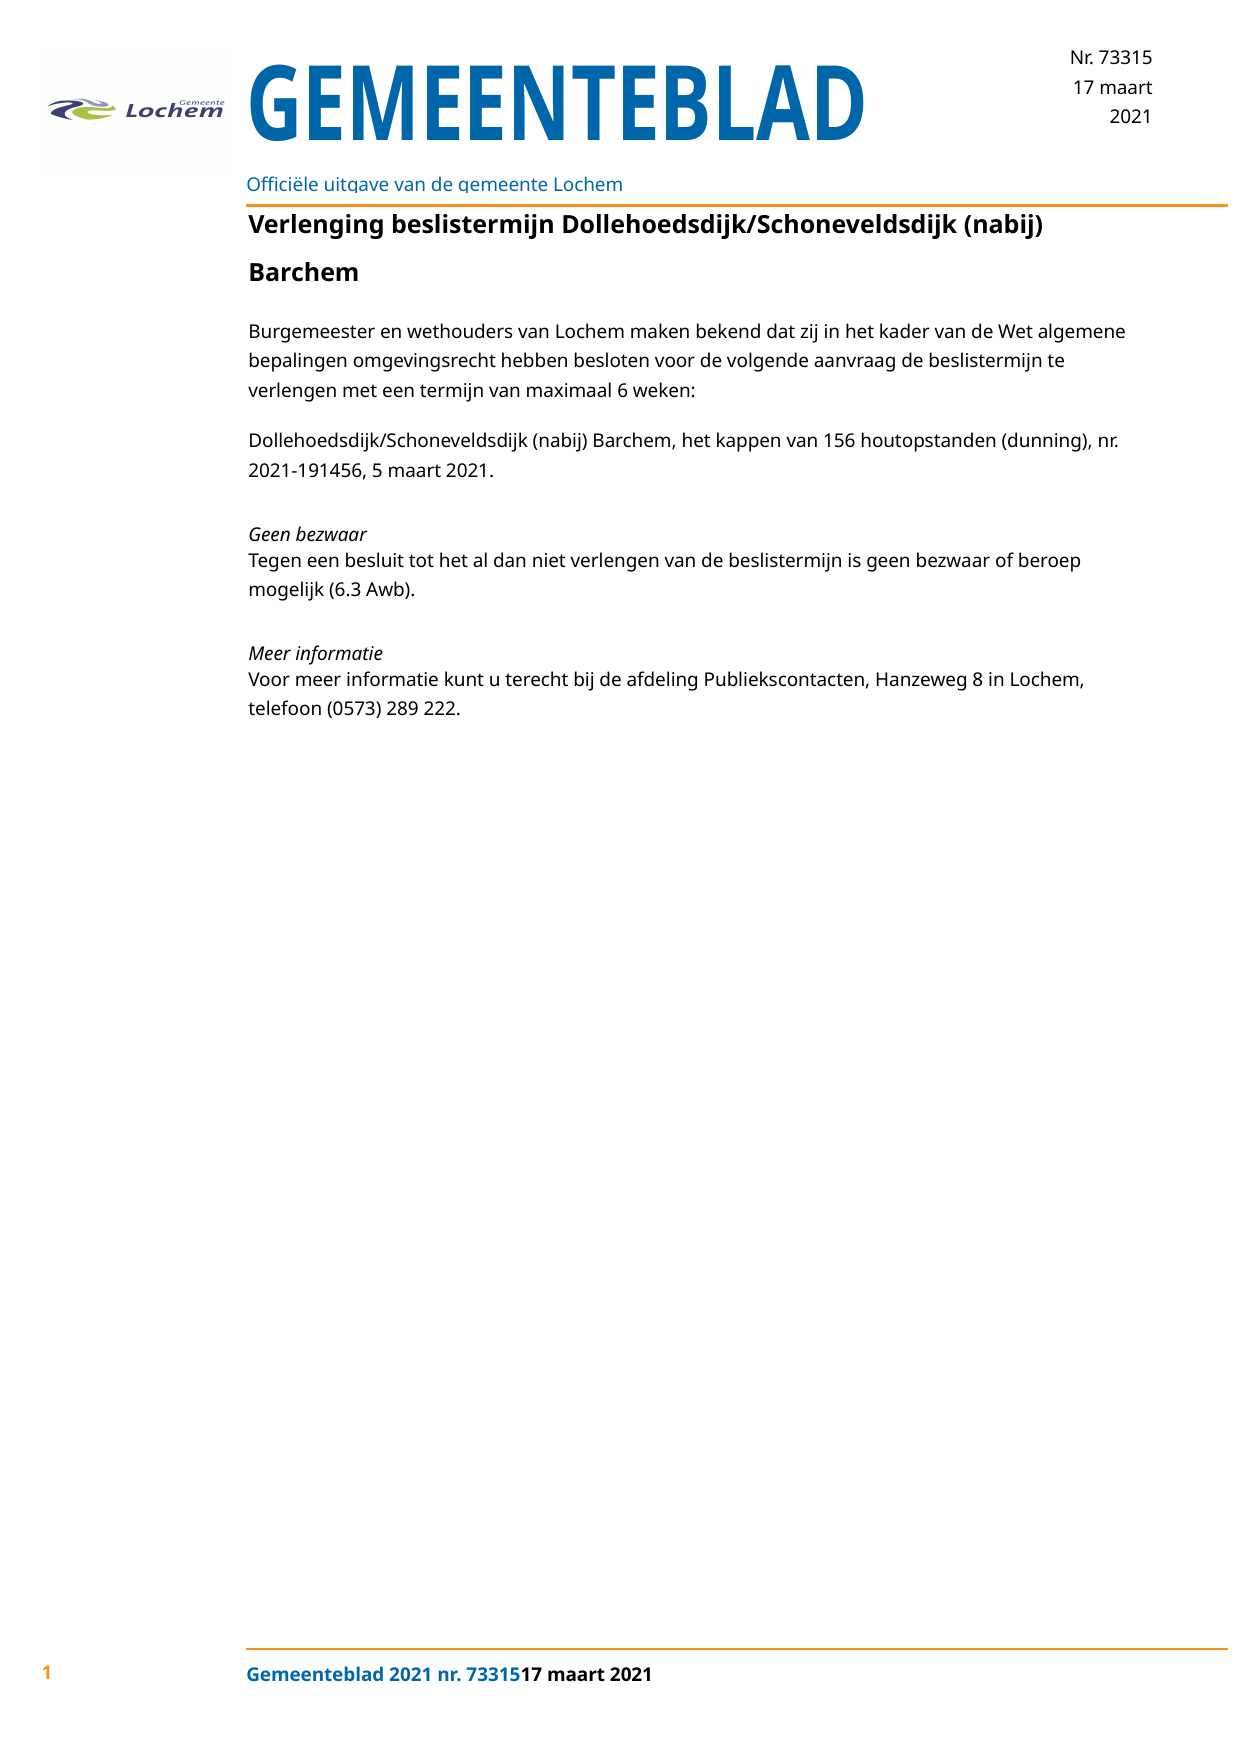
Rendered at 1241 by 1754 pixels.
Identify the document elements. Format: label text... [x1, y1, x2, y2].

text Tegen een besluit tot het al dan niet verlengen van de beslistermijn is geen bezwaar of beroep mogelijk (6.3 Awb). [248, 547, 1152, 602]
text Meer informatie [248, 640, 1152, 666]
text Voor meer informatie kunt u terecht bij de afdeling Publiekscontacten, Hanzeweg 8 in Lochem, telefoon (0573) 289 222. [248, 666, 1152, 721]
text Burgemeester en wethouders van Lochem maken bekend dat zij in het kader van de Wet algemene bepalingen omgevingsrecht hebben besloten voor de volgende aanvraag de beslistermijn te verlengen met een termijn van maximaal 6 weken: [248, 318, 1152, 403]
text Dollehoedsdijk/Schoneveldsdijk (nabij) Barchem, het kappen van 156 houtopstanden (dunning), nr. 2021-191456, 5 maart 2021. [248, 427, 1152, 483]
picture [41, 47, 231, 172]
text Geen bezwaar [248, 521, 1152, 547]
text Verlenging beslistermijn Dollehoedsdijk/Schoneveldsdijk (nabij) Barchem [248, 207, 1152, 288]
